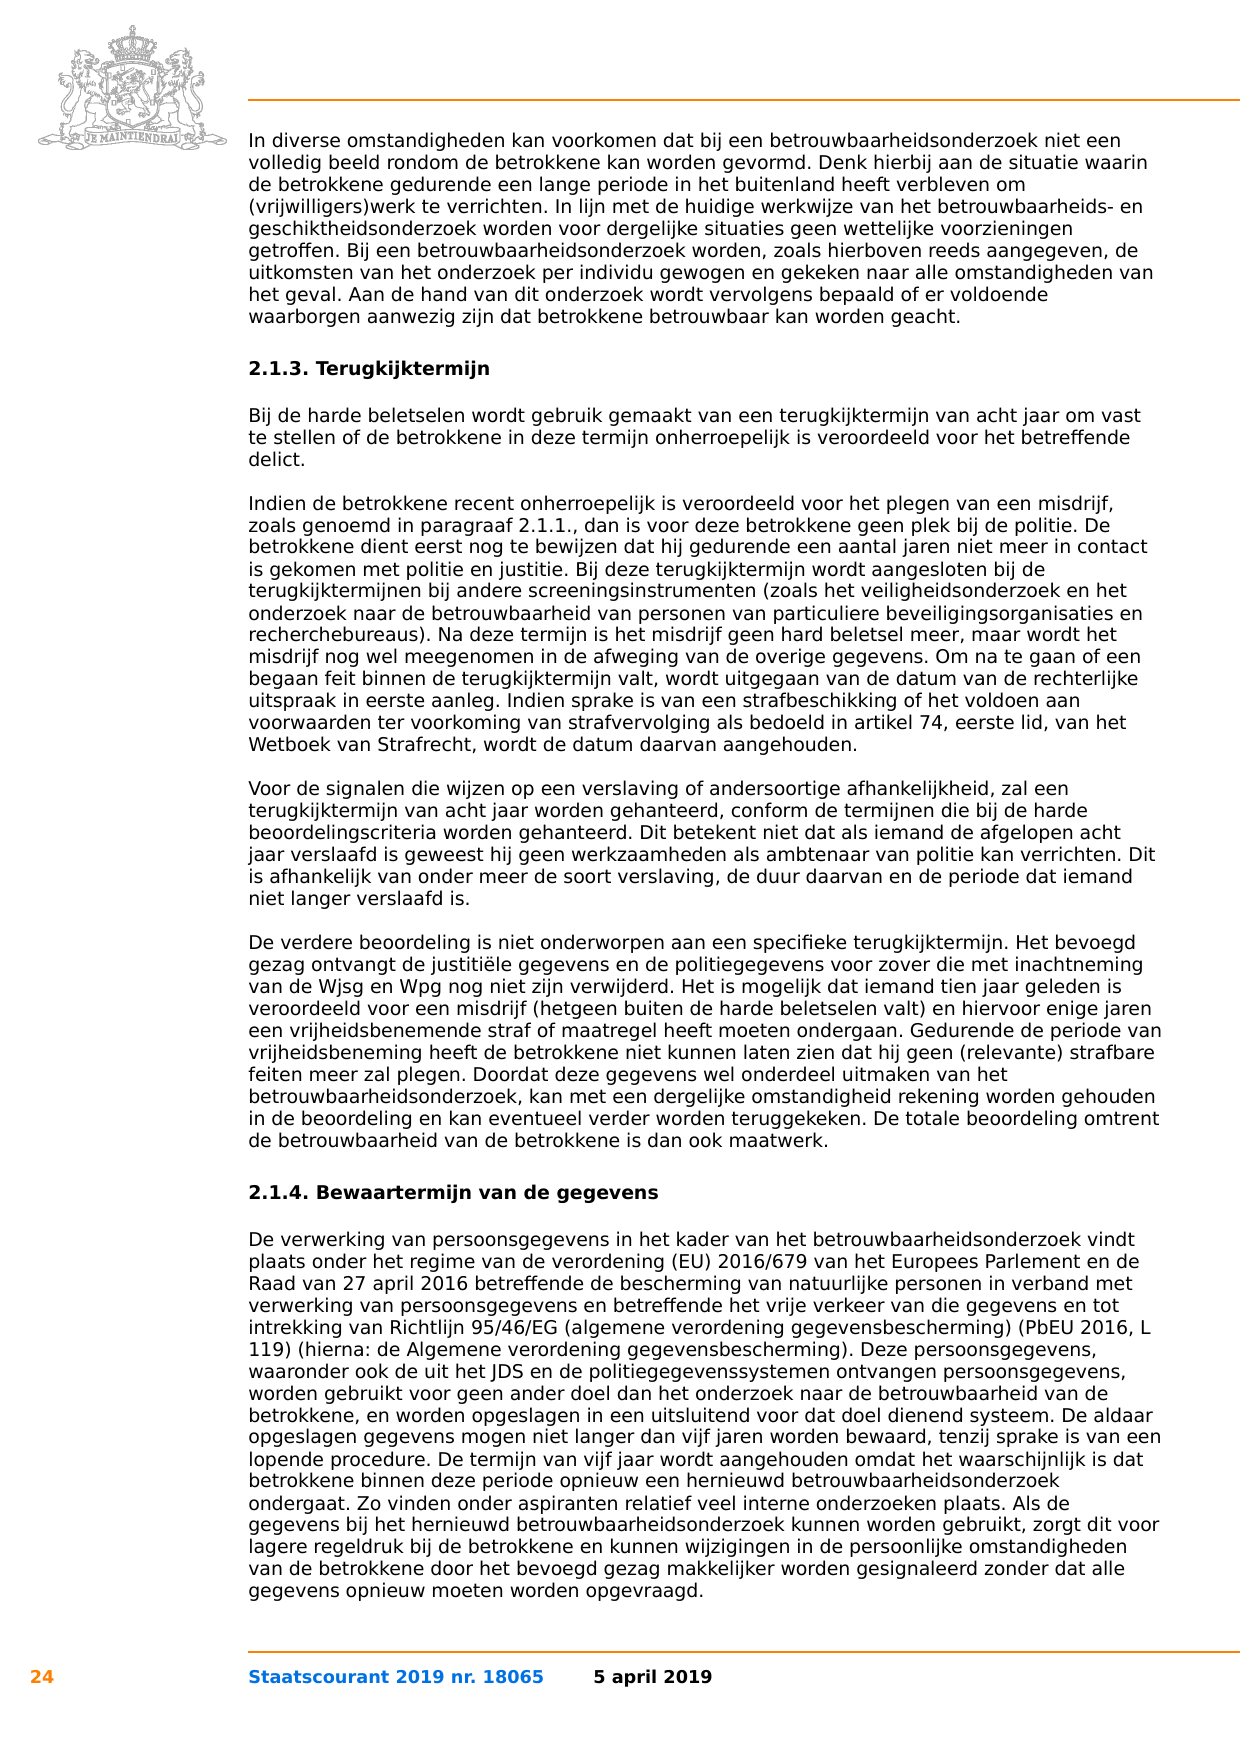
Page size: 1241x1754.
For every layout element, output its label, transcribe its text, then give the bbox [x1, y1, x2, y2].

text In diverse omstandigheden kan voorkomen dat bij een betrouwbaarheidsonderzoek niet een volledig beeld rondom de betrokkene kan worden gevormd. Denk hierbij aan de situatie waarin de betrokkene gedurende een lange periode in het buitenland heeft verbleven om (vrijwilligers)werk te verrichten. In lijn met de huidige werkwijze van het betrouwbaarheids- en geschiktheidsonderzoek worden voor dergelijke situaties geen wettelijke voorzieningen getroffen. Bij een betrouwbaarheidsonderzoek worden, zoals hierboven reeds aangegeven, de uitkomsten van het onderzoek per individu gewogen en gekeken naar alle omstandigheden van het geval. Aan de hand van dit onderzoek wordt vervolgens bepaald of er voldoende waarborgen aanwezig zijn dat betrokkene betrouwbaar kan worden geacht. [248, 130, 1163, 328]
text Voor de signalen die wijzen op een verslaving of andersoortige afhankelijkheid, zal een terugkijktermijn van acht jaar worden gehanteerd, conform de termijnen die bij de harde beoordelingscriteria worden gehanteerd. Dit betekent niet dat als iemand de afgelopen acht jaar verslaafd is geweest hij geen werkzaamheden als ambtenaar van politie kan verrichten. Dit is afhankelijk van onder meer de soort verslaving, de duur daarvan en de periode dat iemand niet langer verslaafd is. [248, 778, 1163, 910]
text Bij de harde beletselen wordt gebruik gemaakt van een terugkijktermijn van acht jaar om vast te stellen of de betrokkene in deze termijn onherroepelijk is veroordeeld voor het betreffende delict. [248, 405, 1163, 471]
text Indien de betrokkene recent onherroepelijk is veroordeeld voor het plegen van een misdrijf, zoals genoemd in paragraaf 2.1.1., dan is voor deze betrokkene geen plek bij de politie. De betrokkene dient eerst nog te bewijzen dat hij gedurende een aantal jaren niet meer in contact is gekomen met politie en justitie. Bij deze terugkijktermijn wordt aangesloten bij de terugkijktermijnen bij andere screeningsinstrumenten (zoals het veiligheidsonderzoek en het onderzoek naar de betrouwbaarheid van personen van particuliere beveiligingsorganisaties en recherchebureaus). Na deze termijn is het misdrijf geen hard beletsel meer, maar wordt het misdrijf nog wel meegenomen in de afweging van de overige gegevens. Om na te gaan of een begaan feit binnen de terugkijktermijn valt, wordt uitgegaan van de datum van de rechterlijke uitspraak in eerste aanleg. Indien sprake is van een strafbeschikking of het voldoen aan voorwaarden ter voorkoming van strafvervolging als bedoeld in artikel 74, eerste lid, van het Wetboek van Strafrecht, wordt de datum daarvan aangehouden. [248, 492, 1163, 756]
subtitle 2.1.3. Terugkijktermijn [248, 358, 1163, 380]
picture [38, 25, 227, 150]
text De verwerking van persoonsgegevens in het kader van het betrouwbaarheidsonderzoek vindt plaats onder het regime van de verordening (EU) 2016/679 van het Europees Parlement en de Raad van 27 april 2016 betreffende de bescherming van natuurlijke personen in verband met verwerking van persoonsgegevens en betreffende het vrije verkeer van die gegevens en tot intrekking van Richtlijn 95/46/EG (algemene verordening gegevensbescherming) (PbEU 2016, L 119) (hierna: de Algemene verordening gegevensbescherming). Deze persoonsgegevens, waaronder ook de uit het JDS en de politiegegevenssystemen ontvangen persoonsgegevens, worden gebruikt voor geen ander doel dan het onderzoek naar de betrouwbaarheid van de betrokkene, en worden opgeslagen in een uitsluitend voor dat doel dienend systeem. De aldaar opgeslagen gegevens mogen niet langer dan vijf jaren worden bewaard, tenzij sprake is van een lopende procedure. De termijn van vijf jaar wordt aangehouden omdat het waarschijnlijk is dat betrokkene binnen deze periode opnieuw een hernieuwd betrouwbaarheidsonderzoek ondergaat. Zo vinden onder aspiranten relatief veel interne onderzoeken plaats. Als de gegevens bij het hernieuwd betrouwbaarheidsonderzoek kunnen worden gebruikt, zorgt dit voor lagere regeldruk bij de betrokkene en kunnen wijzigingen in de persoonlijke omstandigheden van de betrokkene door het bevoegd gezag makkelijker worden gesignaleerd zonder dat alle gegevens opnieuw moeten worden opgevraagd. [248, 1229, 1163, 1602]
text De verdere beoordeling is niet onderworpen aan een specifieke terugkijktermijn. Het bevoegd gezag ontvangt de justitiële gegevens en de politiegegevens voor zover die met inachtneming van de Wjsg en Wpg nog niet zijn verwijderd. Het is mogelijk dat iemand tien jaar geleden is veroordeeld voor een misdrijf (hetgeen buiten de harde beletselen valt) en hiervoor enige jaren een vrijheidsbenemende straf of maatregel heeft moeten ondergaan. Gedurende de periode van vrijheidsbeneming heeft de betrokkene niet kunnen laten zien dat hij geen (relevante) strafbare feiten meer zal plegen. Doordat deze gegevens wel onderdeel uitmaken van het betrouwbaarheidsonderzoek, kan met een dergelijke omstandigheid rekening worden gehouden in de beoordeling en kan eventueel verder worden teruggekeken. De totale beoordeling omtrent de betrouwbaarheid van de betrokkene is dan ook maatwerk. [248, 932, 1163, 1152]
subtitle 2.1.4. Bewaartermijn van de gegevens [248, 1182, 1163, 1204]
